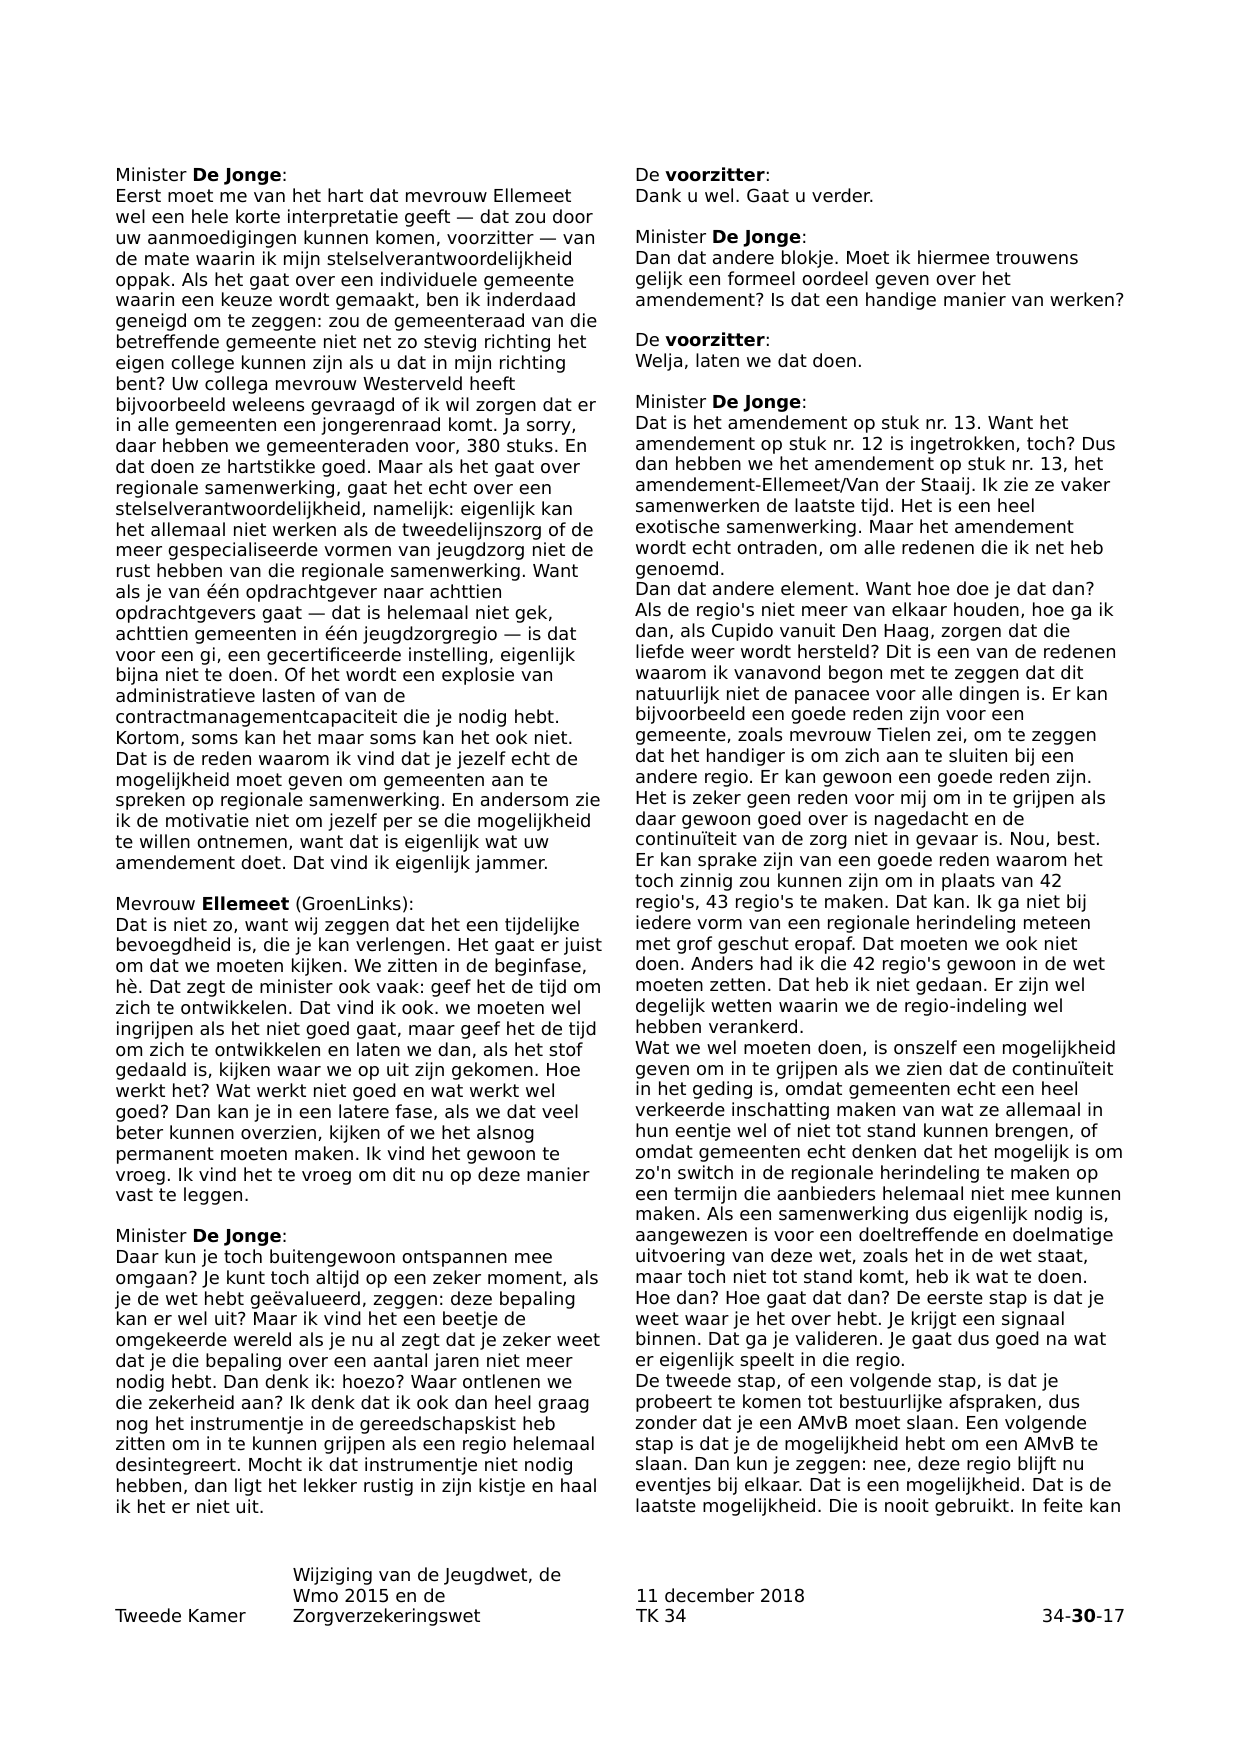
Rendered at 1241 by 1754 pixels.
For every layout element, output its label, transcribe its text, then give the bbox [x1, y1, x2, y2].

text Dank u wel. Gaat u verder. [635, 186, 1125, 207]
text De voorzitter: [635, 330, 1125, 351]
text De tweede stap, of een volgende stap, is dat je probeert te komen tot bestuurlijke afspraken, dus zonder dat je een AMvB moet slaan. Een volgende stap is dat je de mogelijkheid hebt om een AMvB te slaan. Dan kun je zeggen: nee, deze regio blijft nu eventjes bij elkaar. Dat is een mogelijkheid. Dat is de laatste mogelijkheid. Die is nooit gebruikt. In feite kan [635, 1371, 1125, 1517]
text Minister De Jonge: [115, 1226, 605, 1247]
text Kortom, soms kan het maar soms kan het ook niet. Dat is de reden waarom ik vind dat je jezelf echt de mogelijkheid moet geven om gemeenten aan te spreken op regionale samenwerking. En andersom zie ik de motivatie niet om jezelf per se die mogelijkheid te willen ontnemen, want dat is eigenlijk wat uw amendement doet. Dat vind ik eigenlijk jammer. [115, 728, 605, 873]
text Welja, laten we dat doen. [635, 351, 1125, 372]
text Dat is het amendement op stuk nr. 13. Want het amendement op stuk nr. 12 is ingetrokken, toch? Dus dan hebben we het amendement op stuk nr. 13, het amendement-Ellemeet/Van der Staaij. Ik zie ze vaker samenwerken de laatste tijd. Het is een heel exotische samenwerking. Maar het amendement wordt echt ontraden, om alle redenen die ik net heb genoemd. [635, 412, 1125, 579]
text Dan dat andere element. Want hoe doe je dat dan? Als de regio's niet meer van elkaar houden, hoe ga ik dan, als Cupido vanuit Den Haag, zorgen dat die liefde weer wordt hersteld? Dit is een van de redenen waarom ik vanavond begon met te zeggen dat dit natuurlijk niet de panacee voor alle dingen is. Er kan bijvoorbeeld een goede reden zijn voor een gemeente, zoals mevrouw Tielen zei, om te zeggen dat het handiger is om zich aan te sluiten bij een andere regio. Er kan gewoon een goede reden zijn. Het is zeker geen reden voor mij om in te grijpen als daar gewoon goed over is nagedacht en de continuïteit van de zorg niet in gevaar is. Nou, best. [635, 579, 1125, 850]
text Daar kun je toch buitengewoon ontspannen mee omgaan? Je kunt toch altijd op een zeker moment, als je de wet hebt geëvalueerd, zeggen: deze bepaling kan er wel uit? Maar ik vind het een beetje de omgekeerde wereld als je nu al zegt dat je zeker weet dat je die bepaling over een aantal jaren niet meer nodig hebt. Dan denk ik: hoezo? Waar ontlenen we die zekerheid aan? Ik denk dat ik ook dan heel graag nog het instrumentje in de gereedschapskist heb zitten om in te kunnen grijpen als een regio helemaal desintegreert. Mocht ik dat instrumentje niet nodig hebben, dan ligt het lekker rustig in zijn kistje en haal ik het er niet uit. [115, 1247, 605, 1517]
text Minister De Jonge: [115, 165, 605, 186]
text Minister De Jonge: [635, 227, 1125, 248]
text Mevrouw Ellemeet (GroenLinks): [115, 893, 605, 914]
text Eerst moet me van het hart dat mevrouw Ellemeet wel een hele korte interpretatie geeft — dat zou door uw aanmoedigingen kunnen komen, voorzitter — van de mate waarin ik mijn stelselverantwoordelijkheid oppak. Als het gaat over een individuele gemeente waarin een keuze wordt gemaakt, ben ik inderdaad geneigd om te zeggen: zou de gemeenteraad van die betreffende gemeente niet net zo stevig richting het eigen college kunnen zijn als u dat in mijn richting bent? Uw collega mevrouw Westerveld heeft bijvoorbeeld weleens gevraagd of ik wil zorgen dat er in alle gemeenten een jongerenraad komt. Ja sorry, daar hebben we gemeenteraden voor, 380 stuks. En dat doen ze hartstikke goed. Maar als het gaat over regionale samenwerking, gaat het echt over een stelselverantwoordelijkheid, namelijk: eigenlijk kan het allemaal niet werken als de tweedelijnszorg of de meer gespecialiseerde vormen van jeugdzorg niet de rust hebben van die regionale samenwerking. Want als je van één opdrachtgever naar achttien opdrachtgevers gaat — dat is helemaal niet gek, achttien gemeenten in één jeugdzorgregio — is dat voor een gi, een gecertificeerde instelling, eigenlijk bijna niet te doen. Of het wordt een explosie van administratieve lasten of van de contractmanagementcapaciteit die je nodig hebt. [115, 186, 605, 728]
text Wat we wel moeten doen, is onszelf een mogelijkheid geven om in te grijpen als we zien dat de continuïteit in het geding is, omdat gemeenten echt een heel verkeerde inschatting maken van wat ze allemaal in hun eentje wel of niet tot stand kunnen brengen, of omdat gemeenten echt denken dat het mogelijk is om zo'n switch in de regionale herindeling te maken op een termijn die aanbieders helemaal niet mee kunnen maken. Als een samenwerking dus eigenlijk nodig is, aangewezen is voor een doeltreffende en doelmatige uitvoering van deze wet, zoals het in de wet staat, maar toch niet tot stand komt, heb ik wat te doen. Hoe dan? Hoe gaat dat dan? De eerste stap is dat je weet waar je het over hebt. Je krijgt een signaal binnen. Dat ga je valideren. Je gaat dus goed na wat er eigenlijk speelt in die regio. [635, 1037, 1125, 1371]
text De voorzitter: [635, 165, 1125, 186]
text Er kan sprake zijn van een goede reden waarom het toch zinnig zou kunnen zijn om in plaats van 42 regio's, 43 regio's te maken. Dat kan. Ik ga niet bij iedere vorm van een regionale herindeling meteen met grof geschut eropaf. Dat moeten we ook niet doen. Anders had ik die 42 regio's gewoon in de wet moeten zetten. Dat heb ik niet gedaan. Er zijn wel degelijk wetten waarin we de regio-indeling wel hebben verankerd. [635, 850, 1125, 1037]
text Dan dat andere blokje. Moet ik hiermee trouwens gelijk een formeel oordeel geven over het amendement? Is dat een handige manier van werken? [635, 248, 1125, 310]
text Dat is niet zo, want wij zeggen dat het een tijdelijke bevoegdheid is, die je kan verlengen. Het gaat er juist om dat we moeten kijken. We zitten in de beginfase, hè. Dat zegt de minister ook vaak: geef het de tijd om zich te ontwikkelen. Dat vind ik ook. we moeten wel ingrijpen als het niet goed gaat, maar geef het de tijd om zich te ontwikkelen en laten we dan, als het stof gedaald is, kijken waar we op uit zijn gekomen. Hoe werkt het? Wat werkt niet goed en wat werkt wel goed? Dan kan je in een latere fase, als we dat veel beter kunnen overzien, kijken of we het alsnog permanent moeten maken. Ik vind het gewoon te vroeg. Ik vind het te vroeg om dit nu op deze manier vast te leggen. [115, 914, 605, 1206]
text Minister De Jonge: [635, 392, 1125, 412]
